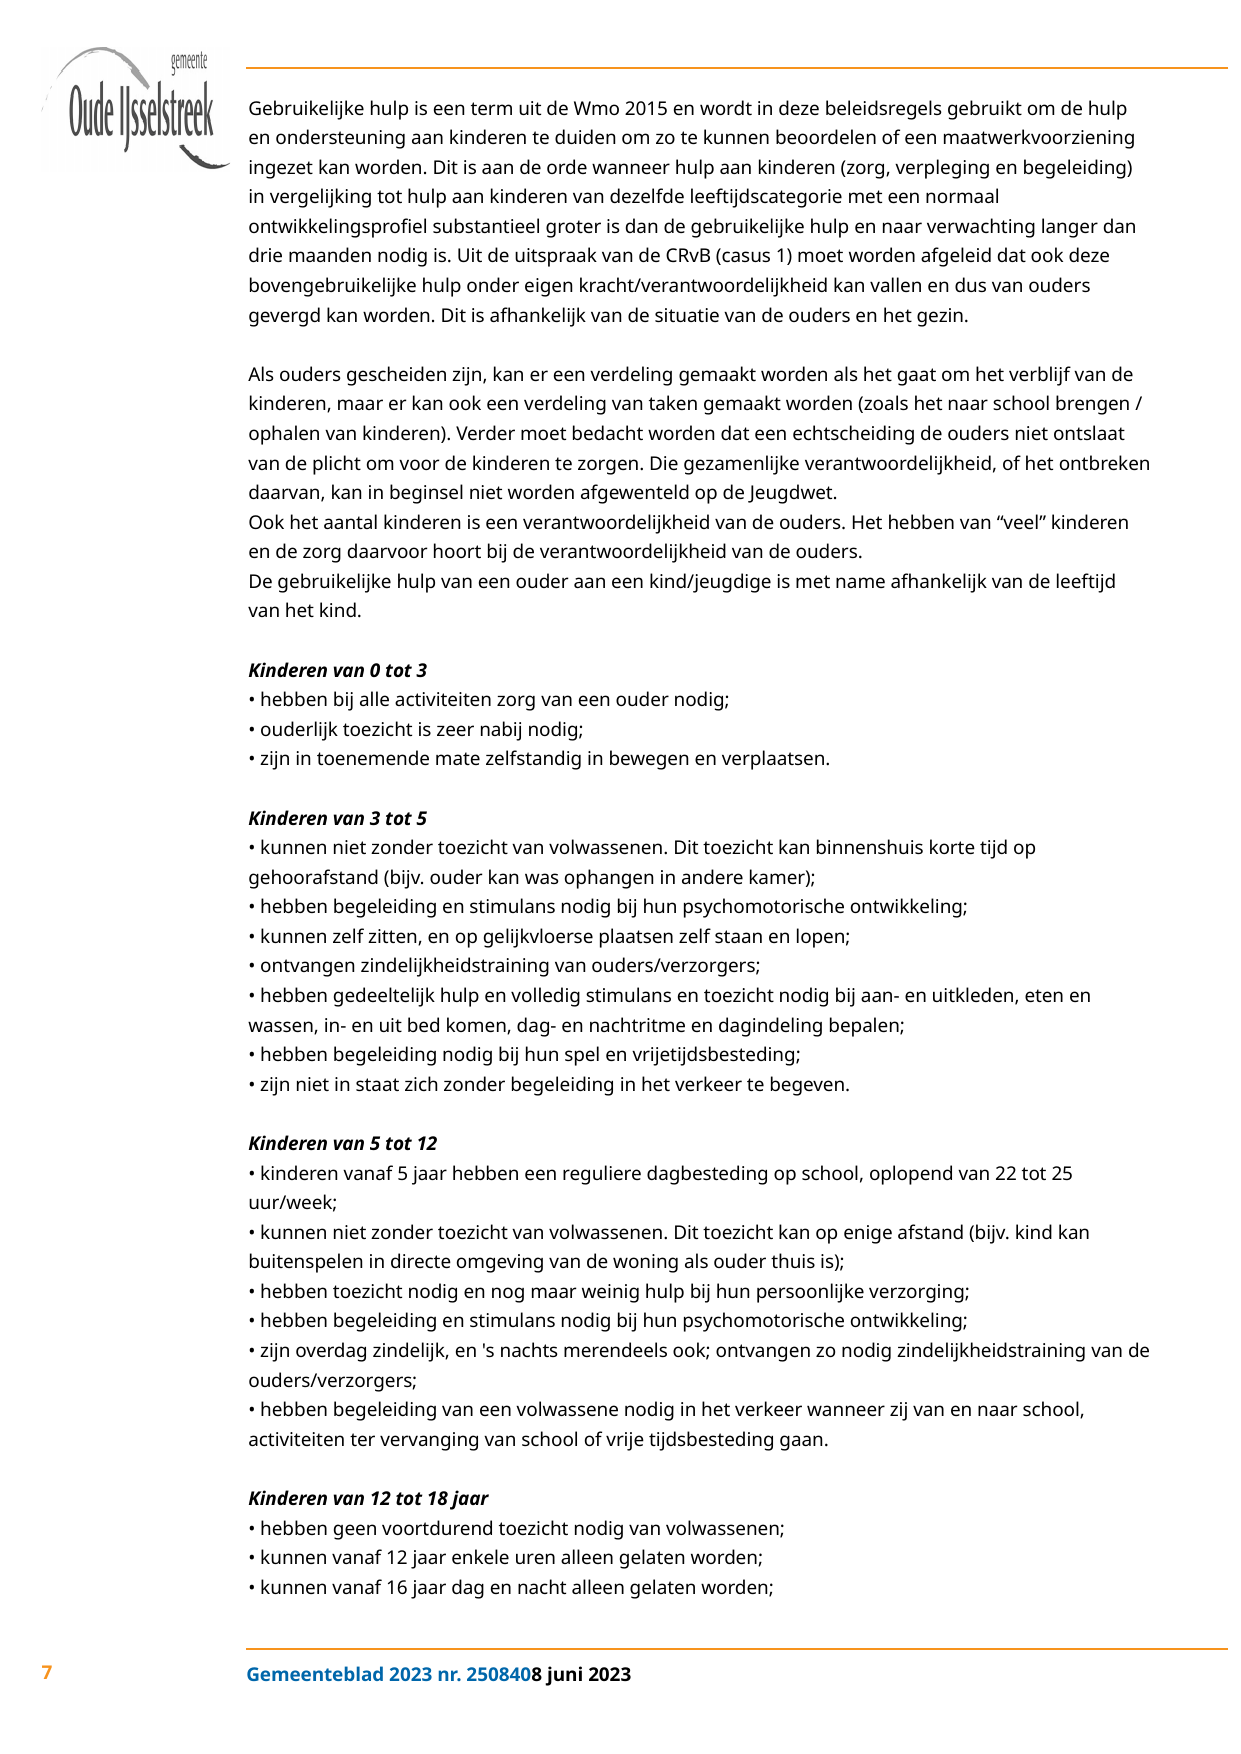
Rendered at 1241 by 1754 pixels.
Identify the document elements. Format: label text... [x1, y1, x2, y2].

text • kunnen niet zonder toezicht van volwassenen. Dit toezicht kan binnenshuis korte tijd op gehoorafstand (bijv. ouder kan was ophangen in andere kamer); [248, 834, 1152, 890]
text • hebben begeleiding en stimulans nodig bij hun psychomotorische ontwikkeling; [248, 1308, 1152, 1333]
text • kunnen zelf zitten, en op gelijkvloerse plaatsen zelf staan en lopen; [248, 923, 1152, 949]
text Gebruikelijke hulp is een term uit de Wmo 2015 en wordt in deze beleidsregels gebruikt om de hulp en ondersteuning aan kinderen te duiden om zo te kunnen beoordelen of een maatwerkvoorziening ingezet kan worden. Dit is aan de orde wanneer hulp aan kinderen (zorg, verpleging en begeleiding) in vergelijking tot hulp aan kinderen van dezelfde leeftijdscategorie met een normaal ontwikkelingsprofiel substantieel groter is dan de gebruikelijke hulp en naar verwachting langer dan drie maanden nodig is. Uit de uitspraak van de CRvB (casus 1) moet worden afgeleid dat ook deze bovengebruikelijke hulp onder eigen kracht/verantwoordelijkheid kan vallen en dus van ouders gevergd kan worden. Dit is afhankelijk van de situatie van de ouders en het gezin. [248, 95, 1152, 328]
text • ontvangen zindelijkheidstraining van ouders/verzorgers; [248, 953, 1152, 978]
text • zijn niet in staat zich zonder begeleiding in het verkeer te begeven. [248, 1071, 1152, 1097]
text • ouderlijk toezicht is zeer nabij nodig; [248, 716, 1152, 742]
text • zijn in toenemende mate zelfstandig in bewegen en verplaatsen. [248, 746, 1152, 771]
text • hebben toezicht nodig en nog maar weinig hulp bij hun persoonlijke verzorging; [248, 1278, 1152, 1304]
text • hebben gedeeltelijk hulp en volledig stimulans en toezicht nodig bij aan- en uitkleden, eten en wassen, in- en uit bed komen, dag- en nachtritme en dagindeling bepalen; [248, 982, 1152, 1038]
text • hebben geen voortdurend toezicht nodig van volwassenen; [248, 1515, 1152, 1541]
text Kinderen van 3 tot 5 [248, 805, 1152, 831]
text Kinderen van 5 tot 12 [248, 1130, 1152, 1156]
text • zijn overdag zindelijk, en 's nachts merendeels ook; ontvangen zo nodig zindelijkheidstraining van de ouders/verzorgers; [248, 1337, 1152, 1393]
text • kinderen vanaf 5 jaar hebben een reguliere dagbesteding op school, oplopend van 22 tot 25 uur/week; [248, 1160, 1152, 1215]
text Ook het aantal kinderen is een verantwoordelijkheid van de ouders. Het hebben van “veel” kinderen en de zorg daarvoor hoort bij de verantwoordelijkheid van de ouders. [248, 509, 1152, 564]
text • kunnen vanaf 16 jaar dag en nacht alleen gelaten worden; [248, 1574, 1152, 1600]
text • kunnen niet zonder toezicht van volwassenen. Dit toezicht kan op enige afstand (bijv. kind kan buitenspelen in directe omgeving van de woning als ouder thuis is); [248, 1219, 1152, 1274]
text Als ouders gescheiden zijn, kan er een verdeling gemaakt worden als het gaat om het verblijf van de kinderen, maar er kan ook een verdeling van taken gemaakt worden (zoals het naar school brengen / ophalen van kinderen). Verder moet bedacht worden dat een echtscheiding de ouders niet ontslaat van de plicht om voor de kinderen te zorgen. Die gezamenlijke verantwoordelijkheid, of het ontbreken daarvan, kan in beginsel niet worden afgewenteld op de Jeugdwet. [248, 361, 1152, 505]
text • hebben begeleiding van een volwassene nodig in het verkeer wanneer zij van en naar school, activiteiten ter vervanging van school of vrije tijdsbesteding gaan. [248, 1396, 1152, 1452]
text De gebruikelijke hulp van een ouder aan een kind/jeugdige is met name afhankelijk van de leeftijd van het kind. [248, 568, 1152, 623]
text • kunnen vanaf 12 jaar enkele uren alleen gelaten worden; [248, 1544, 1152, 1570]
picture [41, 47, 231, 172]
text Kinderen van 0 tot 3 [248, 657, 1152, 683]
text • hebben begeleiding en stimulans nodig bij hun psychomotorische ontwikkeling; [248, 893, 1152, 919]
text • hebben begeleiding nodig bij hun spel en vrijetijdsbesteding; [248, 1041, 1152, 1067]
text Kinderen van 12 tot 18 jaar [248, 1485, 1152, 1511]
text • hebben bij alle activiteiten zorg van een ouder nodig; [248, 686, 1152, 712]
